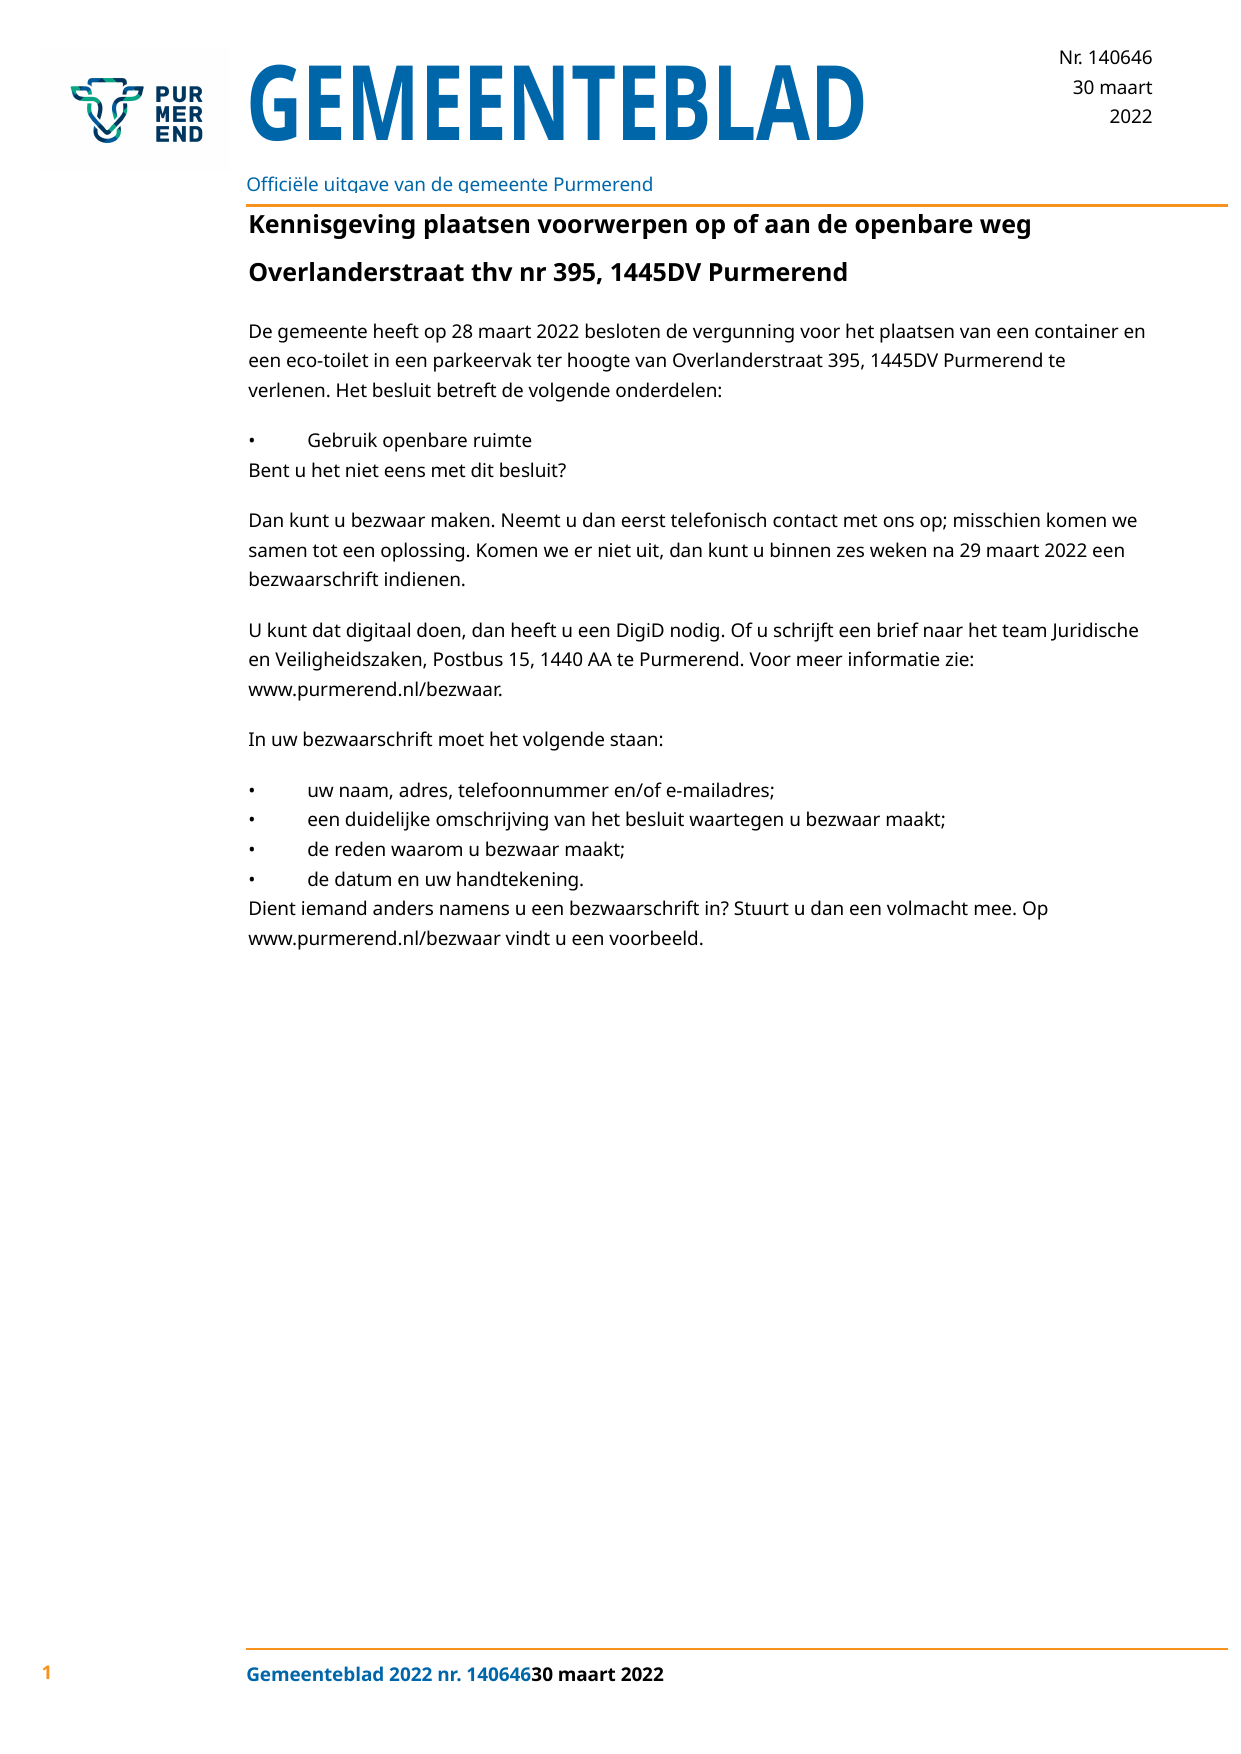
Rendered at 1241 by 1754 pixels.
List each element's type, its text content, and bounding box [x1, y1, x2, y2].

text Dient iemand anders namens u een bezwaarschrift in? Stuurt u dan een volmacht mee. Op www.purmerend.nl/bezwaar vindt u een voorbeeld. [248, 895, 1152, 951]
text Dan kunt u bezwaar maken. Neemt u dan eerst telefonisch contact met ons op; misschien komen we samen tot een oplossing. Komen we er niet uit, dan kunt u binnen zes weken na 29 maart 2022 een bezwaarschrift indienen. [248, 507, 1152, 592]
list Gebruik openbare ruimte [248, 427, 1152, 453]
text Bent u het niet eens met dit besluit? [248, 457, 1152, 483]
picture [41, 47, 231, 172]
list de reden waarom u bezwaar maakt; [248, 836, 1152, 862]
text U kunt dat digitaal doen, dan heeft u een DigiD nodig. Of u schrijft een brief naar het team Juridische en Veiligheidszaken, Postbus 15, 1440 AA te Purmerend. Voor meer informatie zie: www.purmerend.nl/bezwaar. [248, 617, 1152, 702]
list de datum en uw handtekening. [248, 866, 1152, 892]
text De gemeente heeft op 28 maart 2022 besloten de vergunning voor het plaatsen van een container en een eco-toilet in een parkeervak ter hoogte van Overlanderstraat 395, 1445DV Purmerend te verlenen. Het besluit betreft de volgende onderdelen: [248, 318, 1152, 403]
text Kennisgeving plaatsen voorwerpen op of aan de openbare weg Overlanderstraat thv nr 395, 1445DV Purmerend [248, 207, 1152, 288]
list een duidelijke omschrijving van het besluit waartegen u bezwaar maakt; [248, 807, 1152, 832]
list uw naam, adres, telefoonnummer en/of e-mailadres; [248, 777, 1152, 803]
text In uw bezwaarschrift moet het volgende staan: [248, 727, 1152, 752]
